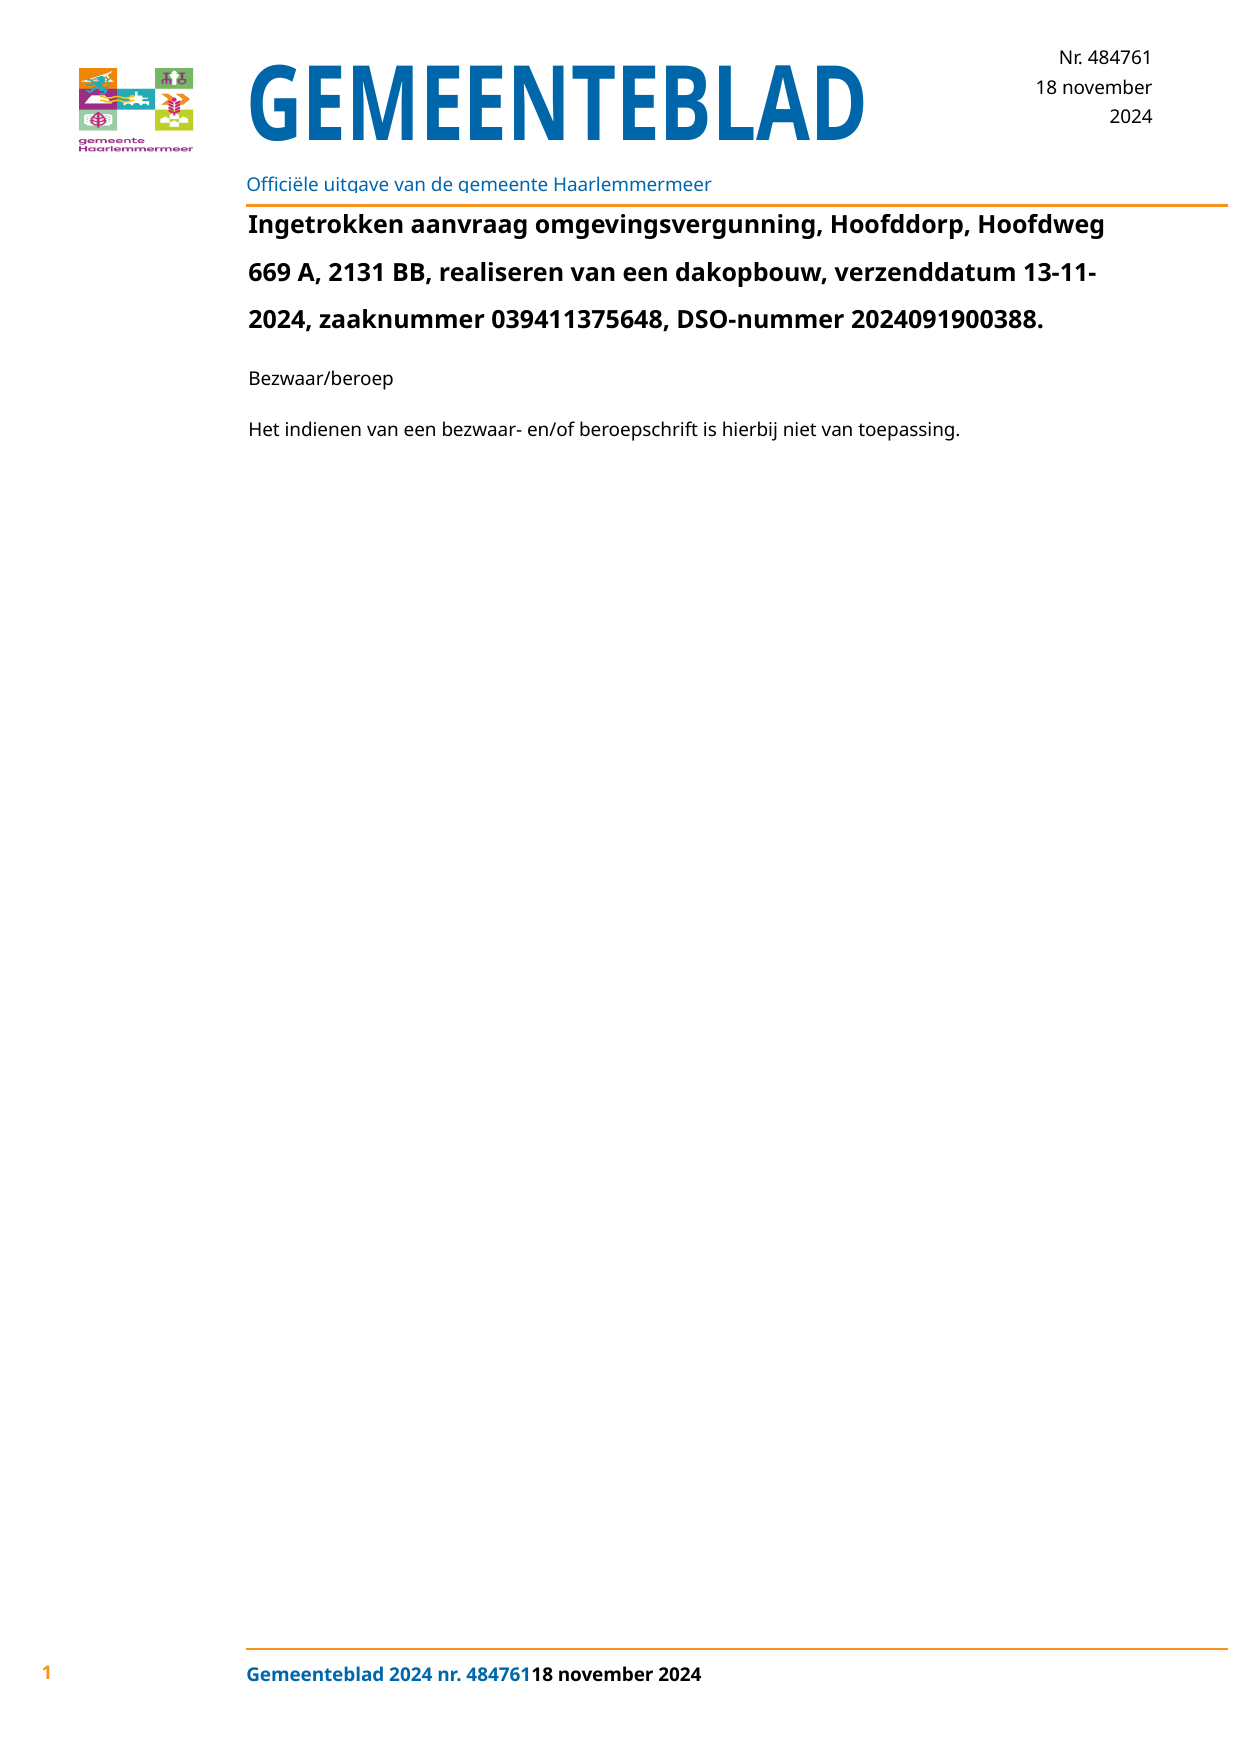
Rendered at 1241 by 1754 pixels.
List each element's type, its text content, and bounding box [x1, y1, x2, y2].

text Ingetrokken aanvraag omgevingsvergunning, Hoofddorp, Hoofdweg 669 A, 2131 BB, realiseren van een dakopbouw, verzenddatum 13-11-2024, zaaknummer 039411375648, DSO-nummer 2024091900388. [248, 207, 1152, 336]
text Het indienen van een bezwaar- en/of beroepschrift is hierbij niet van toepassing. [248, 416, 1152, 442]
picture [41, 47, 231, 172]
text Bezwaar/beroep [248, 366, 1152, 391]
